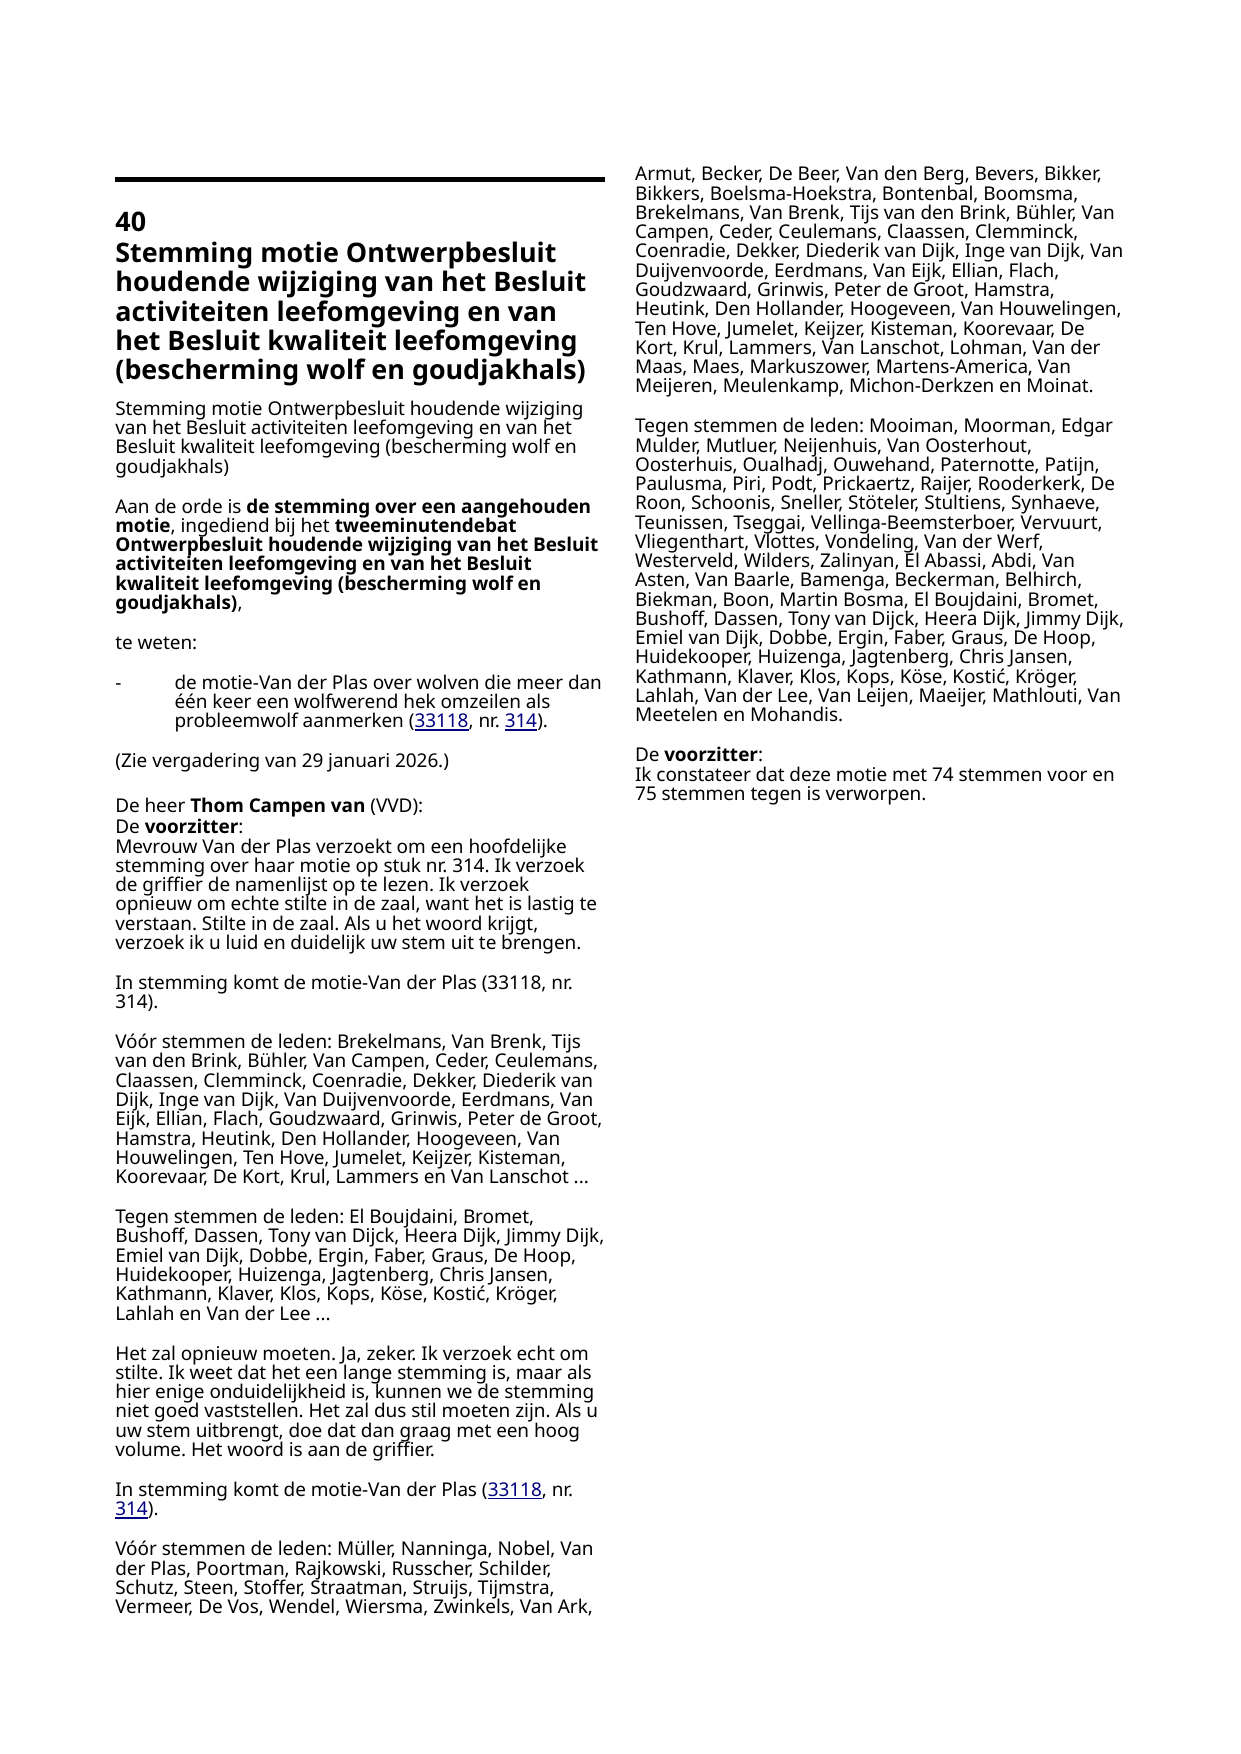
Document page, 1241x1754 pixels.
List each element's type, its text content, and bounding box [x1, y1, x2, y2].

text Het zal opnieuw moeten. Ja, zeker. Ik verzoek echt om stilte. Ik weet dat het een lange stemming is, maar als hier enige onduidelijkheid is, kunnen we de stemming niet goed vaststellen. Het zal dus stil moeten zijn. Als u uw stem uitbrengt, doe dat dan graag met een hoog volume. Het woord is aan de griffier. [115, 1344, 605, 1460]
text De voorzitter: [115, 818, 605, 838]
text De voorzitter: [635, 746, 1125, 766]
list de motie-Van der Plas over wolven die meer dan één keer een wolfwerend hek omzeilen als probleemwolf aanmerken (33118, nr. 314). [115, 674, 605, 732]
text Ik constateer dat deze motie met 74 stemmen voor en 75 stemmen tegen is verworpen. [635, 766, 1125, 804]
text Stemming motie Ontwerpbesluit houdende wijziging van het Besluit activiteiten leefomgeving en van het Besluit kwaliteit leefomgeving (bescherming wolf en goudjakhals) [115, 400, 605, 477]
text In stemming komt de motie-Van der Plas (33118, nr. 314). [115, 974, 605, 1012]
text Vóór stemmen de leden: Brekelmans, Van Brenk, Tijs van den Brink, Bühler, Van Campen, Ceder, Ceulemans, Claassen, Clemminck, Coenradie, Dekker, Diederik van Dijk, Inge van Dijk, Van Duijvenvoorde, Eerdmans, Van Eijk, Ellian, Flach, Goudzwaard, Grinwis, Peter de Groot, Hamstra, Heutink, Den Hollander, Hoogeveen, Van Houwelingen, Ten Hove, Jumelet, Keijzer, Kisteman, Koorevaar, De Kort, Krul, Lammers en Van Lanschot ... [115, 1033, 605, 1187]
text Vóór stemmen de leden: Müller, Nanninga, Nobel, Van der Plas, Poortman, Rajkowski, Russcher, Schilder, Schutz, Steen, Stoffer, Straatman, Struijs, Tijmstra, Vermeer, De Vos, Wendel, Wiersma, Zwinkels, Van Ark, [115, 1540, 605, 1617]
text In stemming komt de motie-Van der Plas (33118, nr. 314). [115, 1481, 605, 1519]
text Mevrouw Van der Plas verzoekt om een hoofdelijke stemming over haar motie op stuk nr. 314. Ik verzoek de griffier de namenlijst op te lezen. Ik verzoek opnieuw om echte stilte in de zaal, want het is lastig te verstaan. Stilte in de zaal. Als u het woord krijgt, verzoek ik u luid en duidelijk uw stem uit te brengen. [115, 838, 605, 953]
text Tegen stemmen de leden: Mooiman, Moorman, Edgar Mulder, Mutluer, Neijenhuis, Van Oosterhout, Oosterhuis, Oualhadj, Ouwehand, Paternotte, Patijn, Paulusma, Piri, Podt, Prickaertz, Raijer, Rooderkerk, De Roon, Schoonis, Sneller, Stöteler, Stultiens, Synhaeve, Teunissen, Tseggai, Vellinga-Beemsterboer, Vervuurt, Vliegenthart, Vlottes, Vondeling, Van der Werf, Westerveld, Wilders, Zalinyan, El Abassi, Abdi, Van Asten, Van Baarle, Bamenga, Beckerman, Belhirch, Biekman, Boon, Martin Bosma, El Boujdaini, Bromet, Bushoff, Dassen, Tony van Dijck, Heera Dijk, Jimmy Dijk, Emiel van Dijk, Dobbe, Ergin, Faber, Graus, De Hoop, Huidekooper, Huizenga, Jagtenberg, Chris Jansen, Kathmann, Klaver, Klos, Kops, Köse, Kostić, Kröger, Lahlah, Van der Lee, Van Leijen, Maeijer, Mathlouti, Van Meetelen en Mohandis. [635, 417, 1125, 726]
text Tegen stemmen de leden: El Boujdaini, Bromet, Bushoff, Dassen, Tony van Dijck, Heera Dijk, Jimmy Dijk, Emiel van Dijk, Dobbe, Ergin, Faber, Graus, De Hoop, Huidekooper, Huizenga, Jagtenberg, Chris Jansen, Kathmann, Klaver, Klos, Kops, Köse, Kostić, Kröger, Lahlah en Van der Lee ... [115, 1208, 605, 1324]
text (Zie vergadering van 29 januari 2026.) [115, 752, 605, 772]
text De heer Thom Campen van (VVD): [115, 793, 605, 818]
text te weten: [115, 634, 605, 653]
text 40 [115, 203, 605, 239]
text Aan de orde is de stemming over een aangehouden motie, ingediend bij het tweeminutendebat Ontwerpbesluit houdende wijziging van het Besluit activiteiten leefomgeving en van het Besluit kwaliteit leefomgeving (bescherming wolf en goudjakhals), [115, 498, 605, 613]
text Stemming motie Ontwerpbesluit houdende wijziging van het Besluit activiteiten leefomgeving en van het Besluit kwaliteit leefomgeving (bescherming wolf en goudjakhals) [115, 239, 605, 400]
text Armut, Becker, De Beer, Van den Berg, Bevers, Bikker, Bikkers, Boelsma-Hoekstra, Bontenbal, Boomsma, Brekelmans, Van Brenk, Tijs van den Brink, Bühler, Van Campen, Ceder, Ceulemans, Claassen, Clemminck, Coenradie, Dekker, Diederik van Dijk, Inge van Dijk, Van Duijvenvoorde, Eerdmans, Van Eijk, Ellian, Flach, Goudzwaard, Grinwis, Peter de Groot, Hamstra, Heutink, Den Hollander, Hoogeveen, Van Houwelingen, Ten Hove, Jumelet, Keijzer, Kisteman, Koorevaar, De Kort, Krul, Lammers, Van Lanschot, Lohman, Van der Maas, Maes, Markuszower, Martens-America, Van Meijeren, Meulenkamp, Michon-Derkzen en Moinat. [635, 165, 1125, 397]
